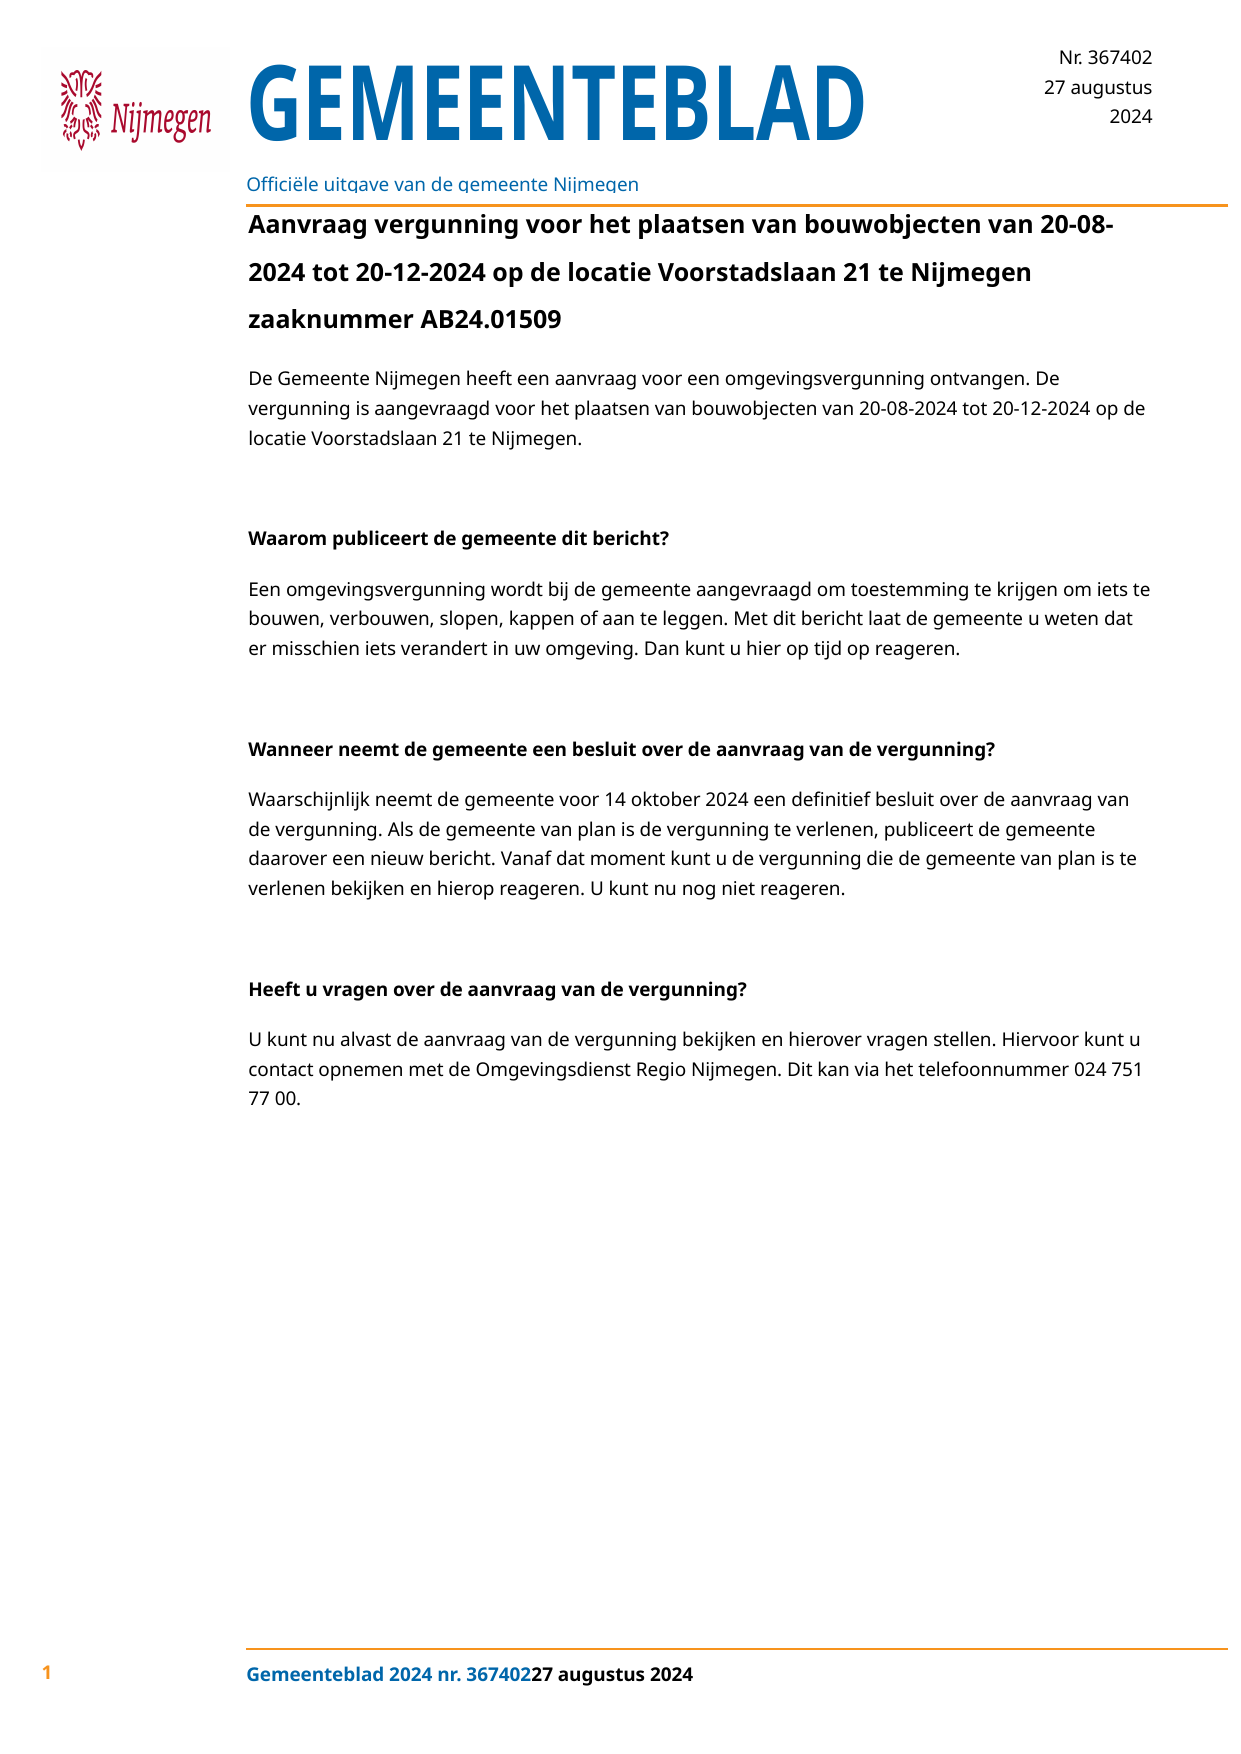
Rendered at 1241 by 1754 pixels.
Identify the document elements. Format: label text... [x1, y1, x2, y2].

text Heeft u vragen over de aanvraag van de vergunning? [248, 976, 1152, 1002]
text Wanneer neemt de gemeente een besluit over de aanvraag van de vergunning? [248, 736, 1152, 762]
picture [41, 47, 231, 172]
text Waarom publiceert de gemeente dit bericht? [248, 526, 1152, 551]
text Een omgevingsvergunning wordt bij de gemeente aangevraagd om toestemming te krijgen om iets te bouwen, verbouwen, slopen, kappen of aan te leggen. Met dit bericht laat de gemeente u weten dat er misschien iets verandert in uw omgeving. Dan kunt u hier op tijd op reageren. [248, 576, 1152, 661]
text U kunt nu alvast de aanvraag van de vergunning bekijken en hierover vragen stellen. Hiervoor kunt u contact opnemen met de Omgevingsdienst Regio Nijmegen. Dit kan via het telefoonnummer 024 751 77 00. [248, 1026, 1152, 1111]
text Waarschijnlijk neemt de gemeente voor 14 oktober 2024 een definitief besluit over de aanvraag van de vergunning. Als de gemeente van plan is de vergunning te verlenen, publiceert de gemeente daarover een nieuw bericht. Vanaf dat moment kunt u de vergunning die de gemeente van plan is te verlenen bekijken en hierop reageren. U kunt nu nog niet reageren. [248, 786, 1152, 901]
text De Gemeente Nijmegen heeft een aanvraag voor een omgevingsvergunning ontvangen. De vergunning is aangevraagd voor het plaatsen van bouwobjecten van 20-08-2024 tot 20-12-2024 op de locatie Voorstadslaan 21 te Nijmegen. [248, 366, 1152, 450]
text Aanvraag vergunning voor het plaatsen van bouwobjecten van 20-08-2024 tot 20-12-2024 op de locatie Voorstadslaan 21 te Nijmegen zaaknummer AB24.01509 [248, 207, 1152, 336]
